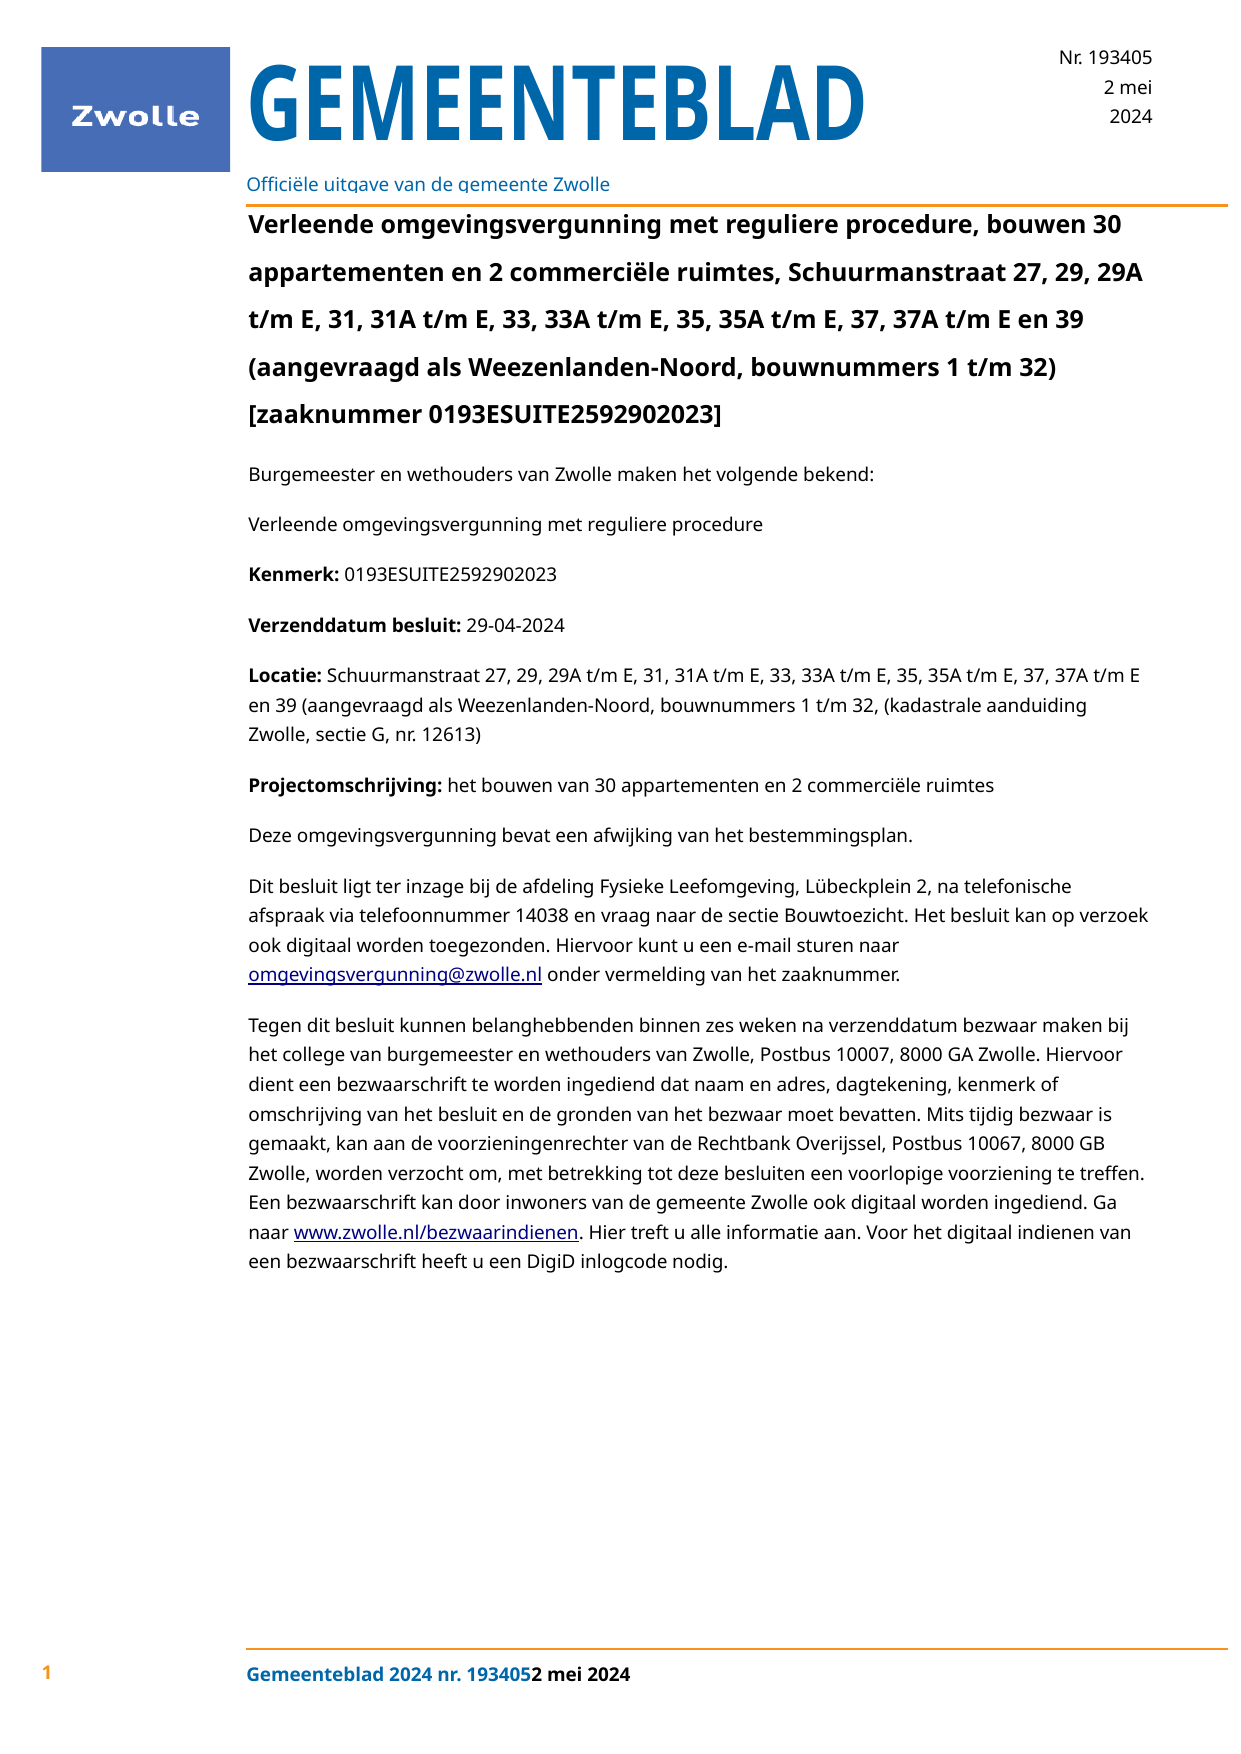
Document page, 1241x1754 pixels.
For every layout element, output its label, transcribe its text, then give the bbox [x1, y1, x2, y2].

text Projectomschrijving: het bouwen van 30 appartementen en 2 commerciële ruimtes [248, 772, 1152, 798]
text Verleende omgevingsvergunning met reguliere procedure, bouwen 30 appartementen en 2 commerciële ruimtes, Schuurmanstraat 27, 29, 29A t/m E, 31, 31A t/m E, 33, 33A t/m E, 35, 35A t/m E, 37, 37A t/m E en 39 (aangevraagd als Weezenlanden-Noord, bouwnummers 1 t/m 32) [zaaknummer 0193ESUITE2592902023] [248, 207, 1152, 431]
text Deze omgevingsvergunning bevat een afwijking van het bestemmingsplan. [248, 822, 1152, 848]
text Locatie: Schuurmanstraat 27, 29, 29A t/m E, 31, 31A t/m E, 33, 33A t/m E, 35, 35A t/m E, 37, 37A t/m E en 39 (aangevraagd als Weezenlanden-Noord, bouwnummers 1 t/m 32, (kadastrale aanduiding Zwolle, sectie G, nr. 12613) [248, 662, 1152, 747]
text Dit besluit ligt ter inzage bij de afdeling Fysieke Leefomgeving, Lübeckplein 2, na telefonische afspraak via telefoonnummer 14038 en vraag naar de sectie Bouwtoezicht. Het besluit kan op verzoek ook digitaal worden toegezonden. Hiervoor kunt u een e-mail sturen naar omgevingsvergunning@zwolle.nl onder vermelding van het zaaknummer. [248, 873, 1152, 987]
text Kenmerk: 0193ESUITE2592902023 [248, 562, 1152, 587]
picture [41, 47, 231, 172]
text Tegen dit besluit kunnen belanghebbenden binnen zes weken na verzenddatum bezwaar maken bij het college van burgemeester en wethouders van Zwolle, Postbus 10007, 8000 GA Zwolle. Hiervoor dient een bezwaarschrift te worden ingediend dat naam en adres, dagtekening, kenmerk of omschrijving van het besluit en de gronden van het bezwaar moet bevatten. Mits tijdig bezwaar is gemaakt, kan aan de voorzieningenrechter van de Rechtbank Overijssel, Postbus 10067, 8000 GB Zwolle, worden verzocht om, met betrekking tot deze besluiten een voorlopige voorziening te treffen. Een bezwaarschrift kan door inwoners van de gemeente Zwolle ook digitaal worden ingediend. Ga naar www.zwolle.nl/bezwaarindienen. Hier treft u alle informatie aan. Voor het digitaal indienen van een bezwaarschrift heeft u een DigiD inlogcode nodig. [248, 1012, 1152, 1274]
text Verzenddatum besluit: 29-04-2024 [248, 612, 1152, 638]
text Verleende omgevingsvergunning met reguliere procedure [248, 511, 1152, 537]
text Burgemeester en wethouders van Zwolle maken het volgende bekend: [248, 461, 1152, 486]
